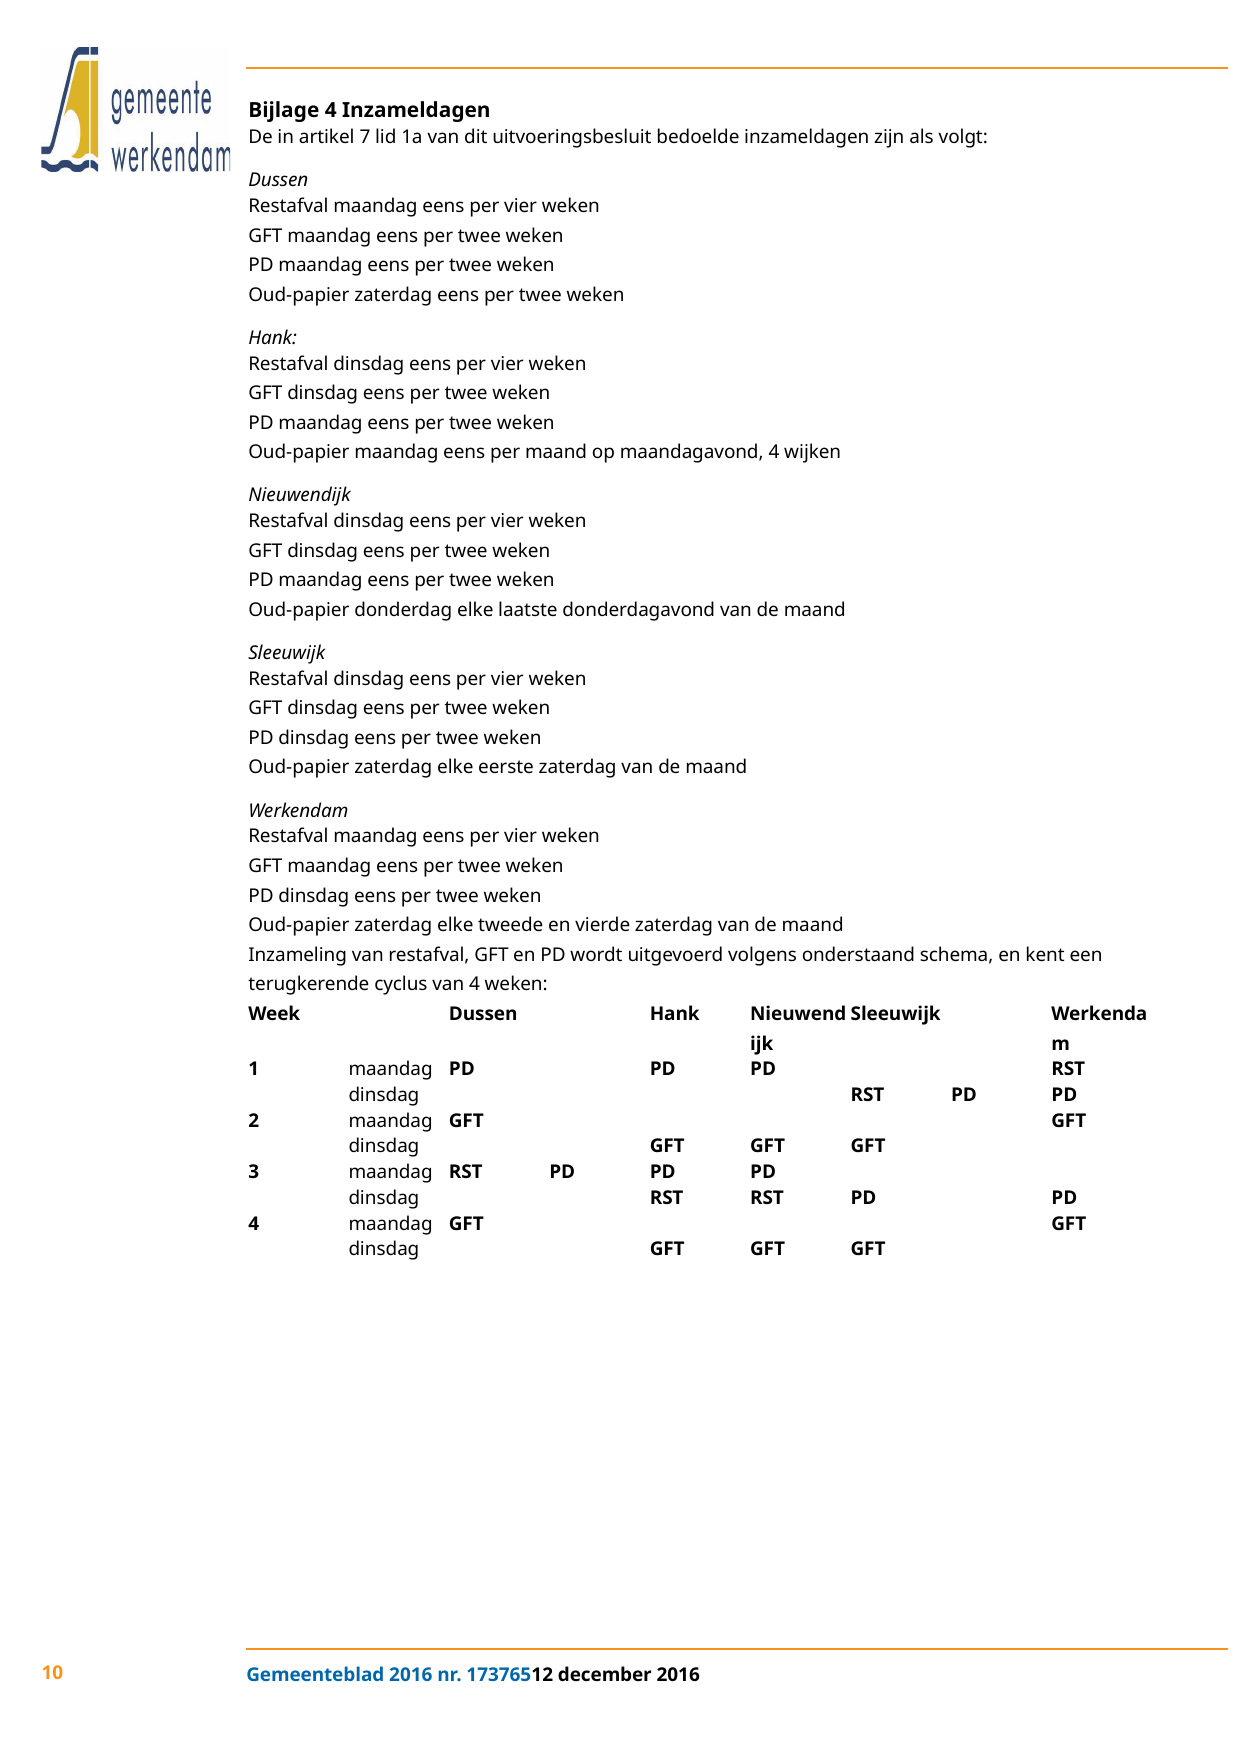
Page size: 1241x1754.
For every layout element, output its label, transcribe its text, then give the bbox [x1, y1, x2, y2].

text Oud-papier maandag eens per maand op maandagavond, 4 wijken [248, 438, 1152, 464]
table_cell [248, 1133, 348, 1158]
table_cell PD [1051, 1184, 1152, 1210]
table_cell [750, 1081, 850, 1107]
text Restafval dinsdag eens per vier weken [248, 665, 1152, 691]
table_cell dinsdag [348, 1184, 449, 1210]
table_cell RST [449, 1159, 549, 1184]
table_cell dinsdag [348, 1081, 449, 1107]
table_cell [449, 1133, 649, 1158]
table_cell 4 [248, 1210, 348, 1236]
text Oud-papier zaterdag elke tweede en vierde zaterdag van de maand [248, 911, 1152, 937]
table_cell [650, 1210, 750, 1236]
table_cell PD [1051, 1081, 1152, 1107]
table_cell [750, 1210, 850, 1236]
table_cell [449, 1081, 649, 1107]
text PD dinsdag eens per twee weken [248, 724, 1152, 750]
table_cell GFT [650, 1236, 750, 1261]
table_cell [248, 1236, 348, 1261]
table_cell GFT [1051, 1107, 1152, 1133]
text Oud-papier donderdag elke laatste donderdagavond van de maand [248, 596, 1152, 622]
table_cell PD [449, 1056, 649, 1081]
table_cell [750, 1107, 850, 1133]
table_header Werkendam [1051, 1000, 1152, 1056]
text Restafval maandag eens per vier weken [248, 192, 1152, 218]
text Inzameling van restafval, GFT en PD wordt uitgevoerd volgens onderstaand schema, en kent een terugkerende cyclus van 4 weken: [248, 941, 1152, 996]
table_cell dinsdag [348, 1236, 449, 1261]
table_cell GFT [850, 1133, 1051, 1158]
table_cell [650, 1081, 750, 1107]
text Oud-papier zaterdag elke eerste zaterdag van de maand [248, 754, 1152, 779]
text GFT maandag eens per twee weken [248, 222, 1152, 247]
table_cell RST [650, 1184, 750, 1210]
table_cell GFT [449, 1107, 649, 1133]
text Nieuwendijk [248, 482, 1152, 507]
table_cell PD [650, 1159, 750, 1184]
table_cell GFT [750, 1236, 850, 1261]
table_cell [850, 1056, 1051, 1081]
table_cell [650, 1107, 750, 1133]
table_cell maandag [348, 1056, 449, 1081]
text GFT dinsdag eens per twee weken [248, 537, 1152, 563]
text GFT maandag eens per twee weken [248, 852, 1152, 878]
table_header Dussen [449, 1000, 649, 1056]
table_cell maandag [348, 1159, 449, 1184]
table_cell [248, 1081, 348, 1107]
text PD maandag eens per twee weken [248, 567, 1152, 592]
table_cell maandag [348, 1107, 449, 1133]
picture [41, 47, 231, 172]
table_header [348, 1000, 449, 1056]
text Restafval dinsdag eens per vier weken [248, 350, 1152, 376]
table_cell GFT [1051, 1210, 1152, 1236]
table_cell PD [650, 1056, 750, 1081]
table_cell GFT [750, 1133, 850, 1158]
table_cell [449, 1184, 649, 1210]
table_header Nieuwendijk [750, 1000, 850, 1056]
table_cell 1 [248, 1056, 348, 1081]
table_cell [1051, 1236, 1152, 1261]
text Bijlage 4 Inzameldagen [248, 95, 1152, 123]
table_header Week [248, 1000, 348, 1056]
text PD maandag eens per twee weken [248, 251, 1152, 277]
text Sleeuwijk [248, 639, 1152, 665]
table_cell GFT [650, 1133, 750, 1158]
table_cell GFT [850, 1236, 1051, 1261]
table_cell RST [850, 1081, 951, 1107]
table_cell PD [549, 1159, 649, 1184]
text GFT dinsdag eens per twee weken [248, 694, 1152, 720]
text GFT dinsdag eens per twee weken [248, 379, 1152, 405]
table_cell [248, 1184, 348, 1210]
table_cell PD [750, 1159, 850, 1184]
table_cell [850, 1107, 1051, 1133]
table_header Hank [650, 1000, 750, 1056]
table_cell [1051, 1133, 1152, 1158]
table_cell PD [951, 1081, 1051, 1107]
table_cell 2 [248, 1107, 348, 1133]
table_cell maandag [348, 1210, 449, 1236]
text PD maandag eens per twee weken [248, 409, 1152, 435]
table_cell [850, 1159, 1051, 1184]
table_cell [850, 1210, 1051, 1236]
table_header Sleeuwijk [850, 1000, 1051, 1056]
text Hank: [248, 324, 1152, 350]
table_cell [1051, 1159, 1152, 1184]
text Dussen [248, 166, 1152, 192]
text Restafval maandag eens per vier weken [248, 823, 1152, 848]
text Werkendam [248, 797, 1152, 823]
table_cell dinsdag [348, 1133, 449, 1158]
table_cell 3 [248, 1159, 348, 1184]
text PD dinsdag eens per twee weken [248, 882, 1152, 907]
table_cell [449, 1236, 649, 1261]
text Oud-papier zaterdag eens per twee weken [248, 281, 1152, 307]
table_cell RST [1051, 1056, 1152, 1081]
text Restafval dinsdag eens per vier weken [248, 507, 1152, 533]
table_cell PD [850, 1184, 1051, 1210]
text De in artikel 7 lid 1a van dit uitvoeringsbesluit bedoelde inzameldagen zijn als volgt: [248, 123, 1152, 149]
table_cell RST [750, 1184, 850, 1210]
table_cell GFT [449, 1210, 649, 1236]
table_cell PD [750, 1056, 850, 1081]
